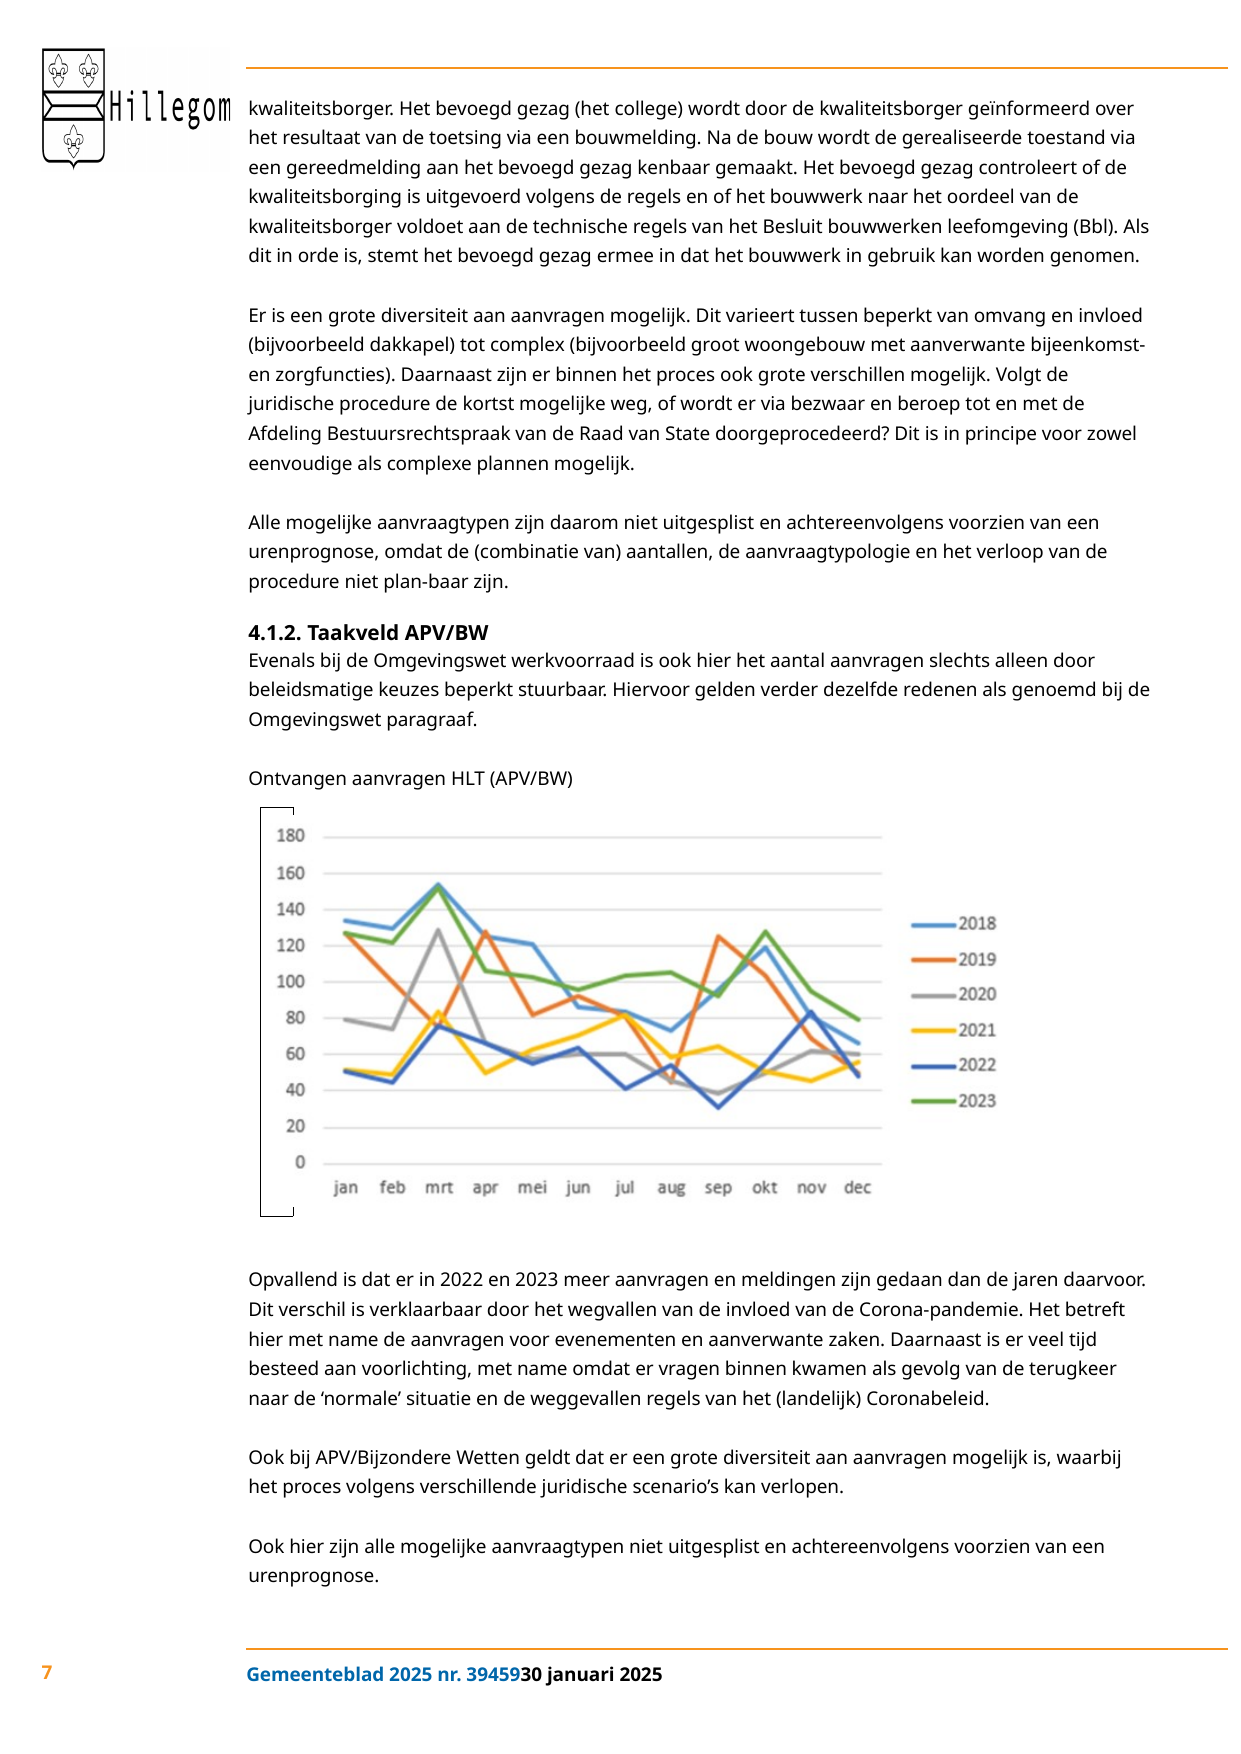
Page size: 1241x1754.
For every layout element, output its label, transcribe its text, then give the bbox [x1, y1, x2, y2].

text 4.1.2. Taakveld APV/BW [248, 618, 1152, 647]
picture [41, 47, 231, 172]
text Er is een grote diversiteit aan aanvragen mogelijk. Dit varieert tussen beperkt van omvang en invloed (bijvoorbeeld dakkapel) tot complex (bijvoorbeeld groot woongebouw met aanverwante bijeenkomst- en zorgfuncties). Daarnaast zijn er binnen het proces ook grote verschillen mogelijk. Volgt de juridische procedure de kortst mogelijke weg, of wordt er via bezwaar en beroep tot en met de Afdeling Bestuursrechtspraak van de Raad van State doorgeprocedeerd? Dit is in principe voor zowel eenvoudige als complexe plannen mogelijk. [248, 302, 1152, 476]
text Ontvangen aanvragen HLT (APV/BW) [248, 765, 1152, 791]
text Ook bij APV/Bijzondere Wetten geldt dat er een grote diversiteit aan aanvragen mogelijk is, waarbij het proces volgens verschillende juridische scenario’s kan verlopen. [248, 1444, 1152, 1499]
picture [268, 815, 1008, 1207]
text Opvallend is dat er in 2022 en 2023 meer aanvragen en meldingen zijn gedaan dan de jaren daarvoor. Dit verschil is verklaarbaar door het wegvallen van de invloed van de Corona-pandemie. Het betreft hier met name de aanvragen voor evenementen en aanverwante zaken. Daarnaast is er veel tijd besteed aan voorlichting, met name omdat er vragen binnen kwamen als gevolg van de terugkeer naar de ‘normale’ situatie en de weggevallen regels van het (landelijk) Coronabeleid. [248, 1267, 1152, 1411]
text Alle mogelijke aanvraagtypen zijn daarom niet uitgesplist en achtereenvolgens voorzien van een urenprognose, omdat de (combinatie van) aantallen, de aanvraagtypologie en het verloop van de procedure niet plan-baar zijn. [248, 509, 1152, 594]
text kwaliteitsborger. Het bevoegd gezag (het college) wordt door de kwaliteitsborger geïnformeerd over het resultaat van de toetsing via een bouwmelding. Na de bouw wordt de gerealiseerde toestand via een gereedmelding aan het bevoegd gezag kenbaar gemaakt. Het bevoegd gezag controleert of de kwaliteitsborging is uitgevoerd volgens de regels en of het bouwwerk naar het oordeel van de kwaliteitsborger voldoet aan de technische regels van het Besluit bouwwerken leefomgeving (Bbl). Als dit in orde is, stemt het bevoegd gezag ermee in dat het bouwwerk in gebruik kan worden genomen. [248, 95, 1152, 268]
text Ook hier zijn alle mogelijke aanvraagtypen niet uitgesplist en achtereenvolgens voorzien van een urenprognose. [248, 1533, 1152, 1588]
text Evenals bij de Omgevingswet werkvoorraad is ook hier het aantal aanvragen slechts alleen door beleidsmatige keuzes beperkt stuurbaar. Hiervoor gelden verder dezelfde redenen als genoemd bij de Omgevingswet paragraaf. [248, 647, 1152, 732]
